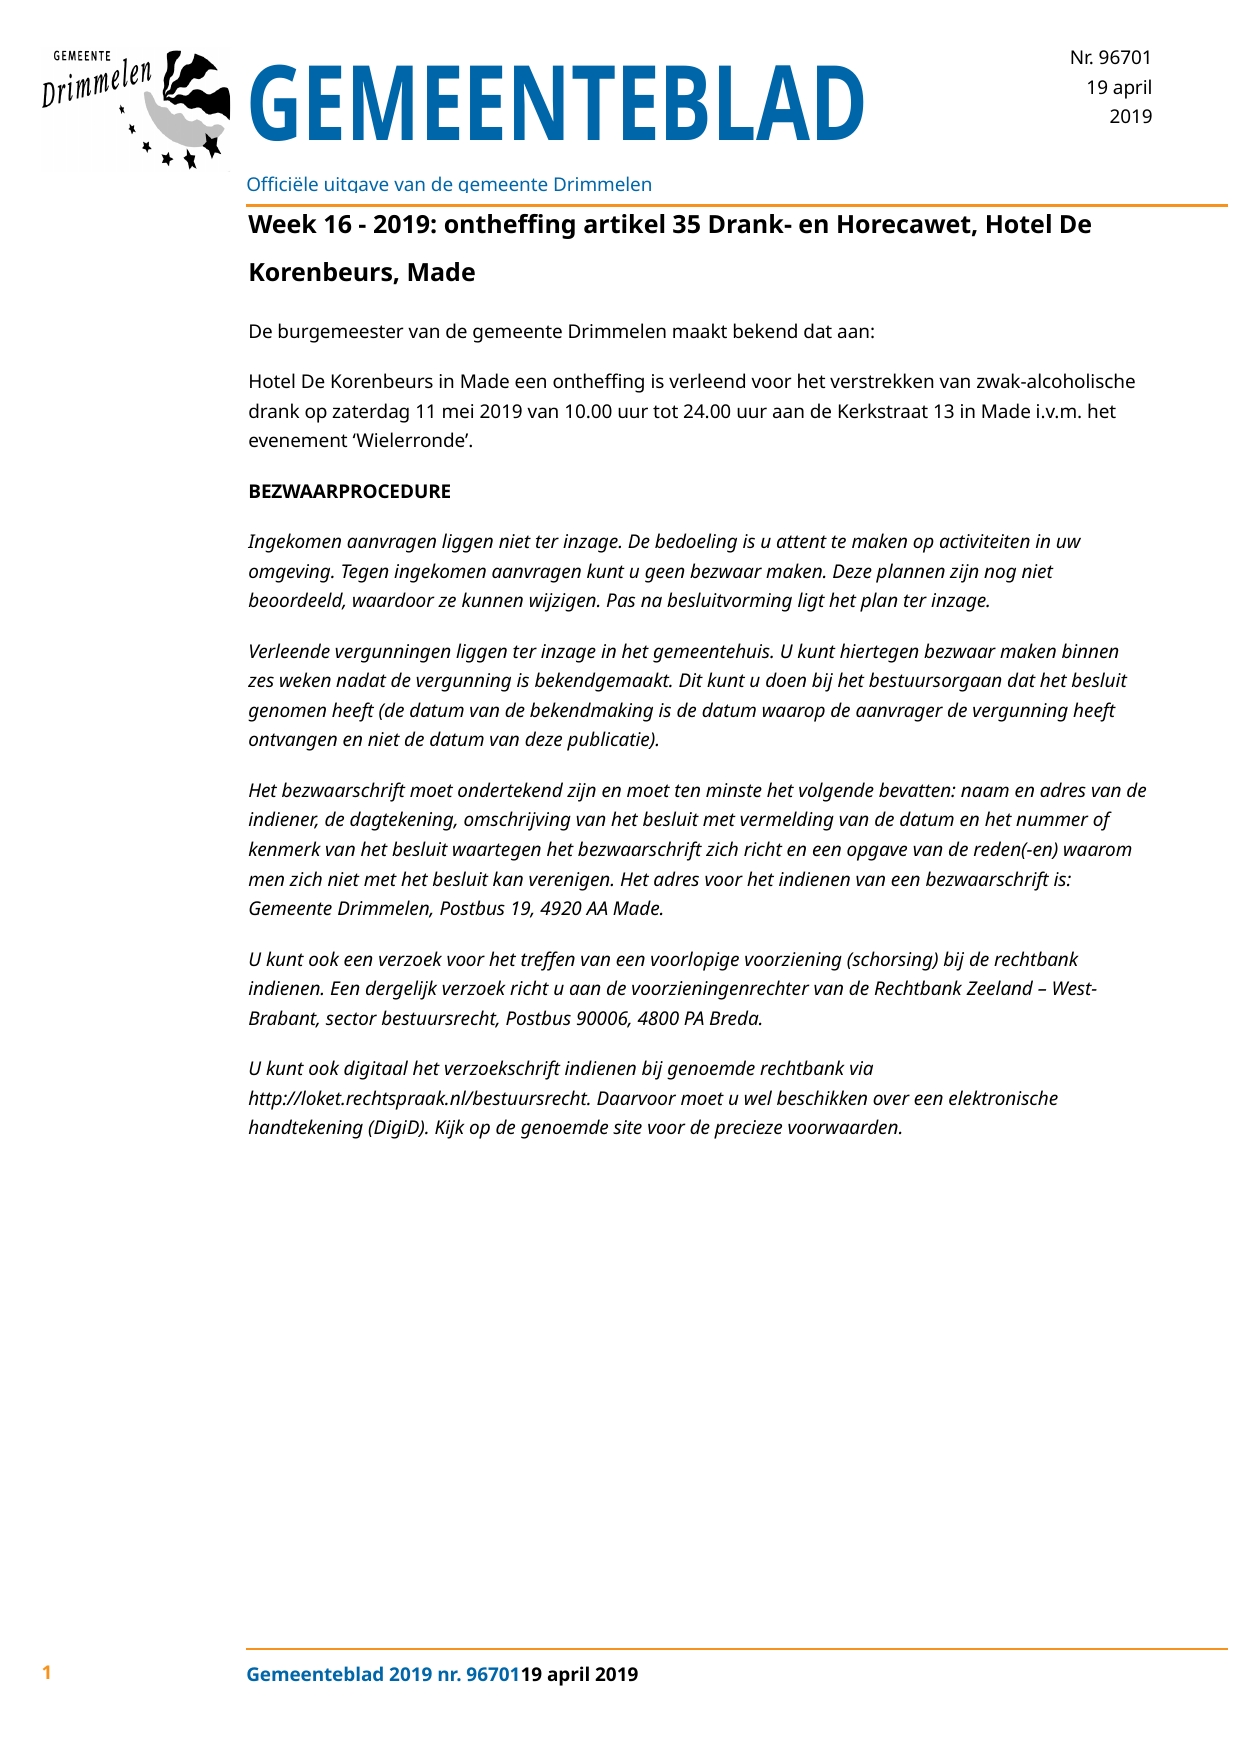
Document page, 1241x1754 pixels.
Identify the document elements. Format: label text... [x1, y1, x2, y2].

text Het bezwaarschrift moet ondertekend zijn en moet ten minste het volgende bevatten: naam en adres van de indiener, de dagtekening, omschrijving van het besluit met vermelding van de datum en het nummer of kenmerk van het besluit waartegen het bezwaarschrift zich richt en een opgave van de reden(-en) waarom men zich niet met het besluit kan verenigen. Het adres voor het indienen van een bezwaarschrift is: Gemeente Drimmelen, Postbus 19, 4920 AA Made. [248, 777, 1152, 921]
text Verleende vergunningen liggen ter inzage in het gemeentehuis. U kunt hiertegen bezwaar maken binnen zes weken nadat de vergunning is bekendgemaakt. Dit kunt u doen bij het bestuursorgaan dat het besluit genomen heeft (de datum van de bekendmaking is de datum waarop de aanvrager de vergunning heeft ontvangen en niet de datum van deze publicatie). [248, 638, 1152, 752]
text Hotel De Korenbeurs in Made een ontheffing is verleend voor het verstrekken van zwak-alcoholische drank op zaterdag 11 mei 2019 van 10.00 uur tot 24.00 uur aan de Kerkstraat 13 in Made i.v.m. het evenement ‘Wielerronde’. [248, 368, 1152, 453]
text Week 16 - 2019: ontheffing artikel 35 Drank- en Horecawet, Hotel De Korenbeurs, Made [248, 207, 1152, 288]
text BEZWAARPROCEDURE [248, 478, 1152, 504]
text De burgemeester van de gemeente Drimmelen maakt bekend dat aan: [248, 318, 1152, 344]
text Ingekomen aanvragen liggen niet ter inzage. De bedoeling is u attent te maken op activiteiten in uw omgeving. Tegen ingekomen aanvragen kunt u geen bezwaar maken. Deze plannen zijn nog niet beoordeeld, waardoor ze kunnen wijzigen. Pas na besluitvorming ligt het plan ter inzage. [248, 528, 1152, 613]
text U kunt ook digitaal het verzoekschrift indienen bij genoemde rechtbank via http://loket.rechtspraak.nl/bestuursrecht. Daarvoor moet u wel beschikken over een elektronische handtekening (DigiD). Kijk op de genoemde site voor de precieze voorwaarden. [248, 1055, 1152, 1140]
text U kunt ook een verzoek voor het treffen van een voorlopige voorziening (schorsing) bij de rechtbank indienen. Een dergelijk verzoek richt u aan de voorzieningenrechter van de Rechtbank Zeeland – West-Brabant, sector bestuursrecht, Postbus 90006, 4800 PA Breda. [248, 946, 1152, 1031]
picture [41, 47, 231, 172]
